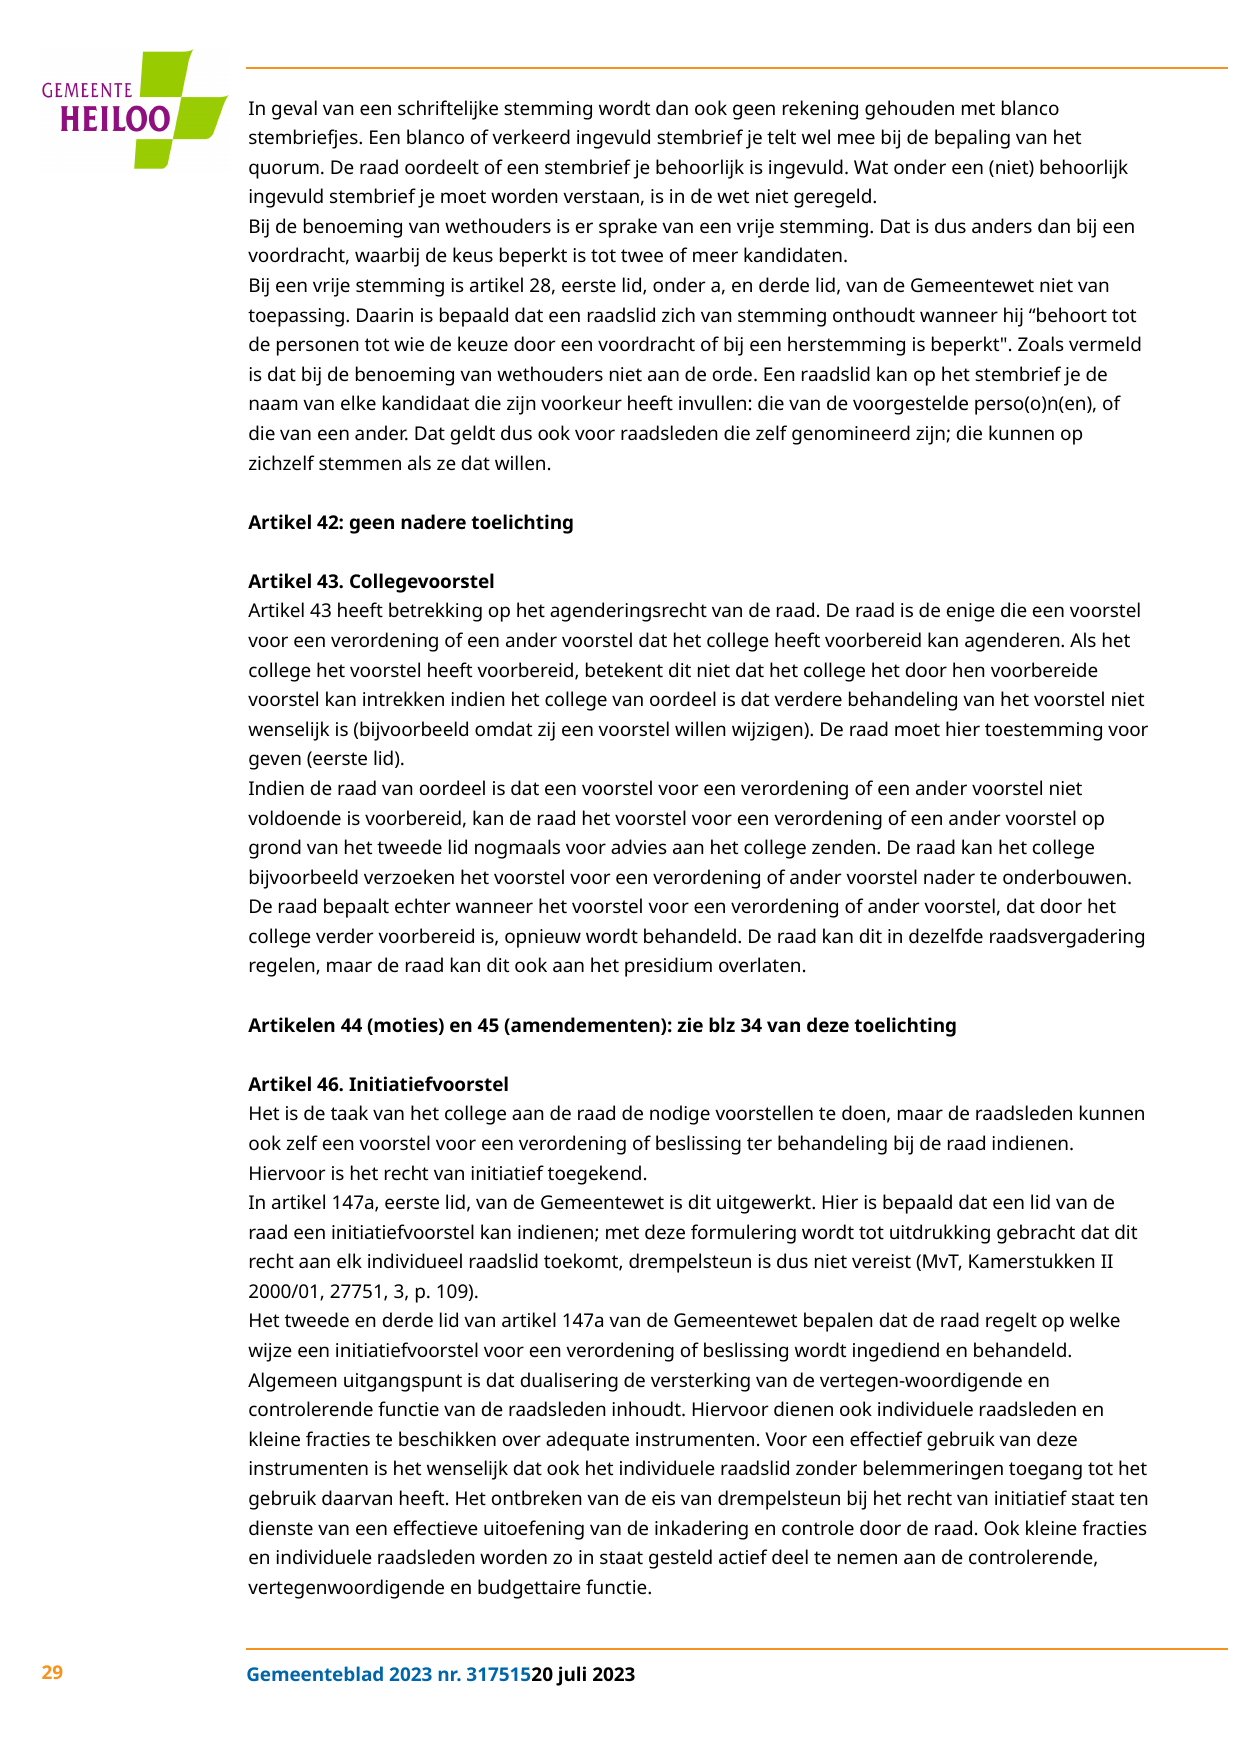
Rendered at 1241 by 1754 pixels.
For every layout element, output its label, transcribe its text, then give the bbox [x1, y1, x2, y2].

text In artikel 147a, eerste lid, van de Gemeentewet is dit uitgewerkt. Hier is bepaald dat een lid van de raad een initiatiefvoorstel kan indienen; met deze formulering wordt tot uitdrukking gebracht dat dit recht aan elk individueel raadslid toekomt, drempelsteun is dus niet vereist (MvT, Kamerstukken II 2000/01, 27751, 3, p. 109). [248, 1189, 1152, 1304]
text Artikelen 44 (moties) en 45 (amendementen): zie blz 34 van deze toelichting [248, 1012, 1152, 1038]
text In geval van een schriftelijke stemming wordt dan ook geen rekening gehouden met blanco stembriefjes. Een blanco of verkeerd ingevuld stembrief je telt wel mee bij de bepaling van het quorum. De raad oordeelt of een stembrief je behoorlijk is ingevuld. Wat onder een (niet) behoorlijk ingevuld stembrief je moet worden verstaan, is in de wet niet geregeld. [248, 95, 1152, 209]
text Artikel 42: geen nadere toelichting [248, 509, 1152, 535]
text Het is de taak van het college aan de raad de nodige voorstellen te doen, maar de raadsleden kunnen ook zelf een voorstel voor een verordening of beslissing ter behandeling bij de raad indienen. Hiervoor is het recht van initiatief toegekend. [248, 1101, 1152, 1186]
text Artikel 46. Initiatiefvoorstel [248, 1071, 1152, 1097]
text Artikel 43 heeft betrekking op het agenderingsrecht van de raad. De raad is de enige die een voorstel voor een verordening of een ander voorstel dat het college heeft voorbereid kan agenderen. Als het college het voorstel heeft voorbereid, betekent dit niet dat het college het door hen voorbereide voorstel kan intrekken indien het college van oordeel is dat verdere behandeling van het voorstel niet wenselijk is (bijvoorbeeld omdat zij een voorstel willen wijzigen). De raad moet hier toestemming voor geven (eerste lid). [248, 598, 1152, 771]
text Bij de benoeming van wethouders is er sprake van een vrije stemming. Dat is dus anders dan bij een voordracht, waarbij de keus beperkt is tot twee of meer kandidaten. [248, 213, 1152, 268]
text Bij een vrije stemming is artikel 28, eerste lid, onder a, en derde lid, van de Gemeentewet niet van toepassing. Daarin is bepaald dat een raadslid zich van stemming onthoudt wanneer hij “behoort tot de personen tot wie de keuze door een voordracht of bij een herstemming is beperkt". Zoals vermeld is dat bij de benoeming van wethouders niet aan de orde. Een raadslid kan op het stembrief je de naam van elke kandidaat die zijn voorkeur heeft invullen: die van de voorgestelde perso(o)n(en), of die van een ander. Dat geldt dus ook voor raadsleden die zelf genomineerd zijn; die kunnen op zichzelf stemmen als ze dat willen. [248, 272, 1152, 476]
picture [41, 47, 231, 172]
text Artikel 43. Collegevoorstel [248, 568, 1152, 594]
text Indien de raad van oordeel is dat een voorstel voor een verordening of een ander voorstel niet voldoende is voorbereid, kan de raad het voorstel voor een verordening of een ander voorstel op grond van het tweede lid nogmaals voor advies aan het college zenden. De raad kan het college bijvoorbeeld verzoeken het voorstel voor een verordening of ander voorstel nader te onderbouwen. De raad bepaalt echter wanneer het voorstel voor een verordening of ander voorstel, dat door het college verder voorbereid is, opnieuw wordt behandeld. De raad kan dit in dezelfde raadsvergadering regelen, maar de raad kan dit ook aan het presidium overlaten. [248, 775, 1152, 978]
text Het tweede en derde lid van artikel 147a van de Gemeentewet bepalen dat de raad regelt op welke wijze een initiatiefvoorstel voor een verordening of beslissing wordt ingediend en behandeld. Algemeen uitgangspunt is dat dualisering de versterking van de vertegen-woordigende en controlerende functie van de raadsleden inhoudt. Hiervoor dienen ook individuele raadsleden en kleine fracties te beschikken over adequate instrumenten. Voor een effectief gebruik van deze instrumenten is het wenselijk dat ook het individuele raadslid zonder belemmeringen toegang tot het gebruik daarvan heeft. Het ontbreken van de eis van drempelsteun bij het recht van initiatief staat ten dienste van een effectieve uitoefening van de inkadering en controle door de raad. Ook kleine fracties en individuele raadsleden worden zo in staat gesteld actief deel te nemen aan de controlerende, vertegenwoordigende en budgettaire functie. [248, 1308, 1152, 1600]
